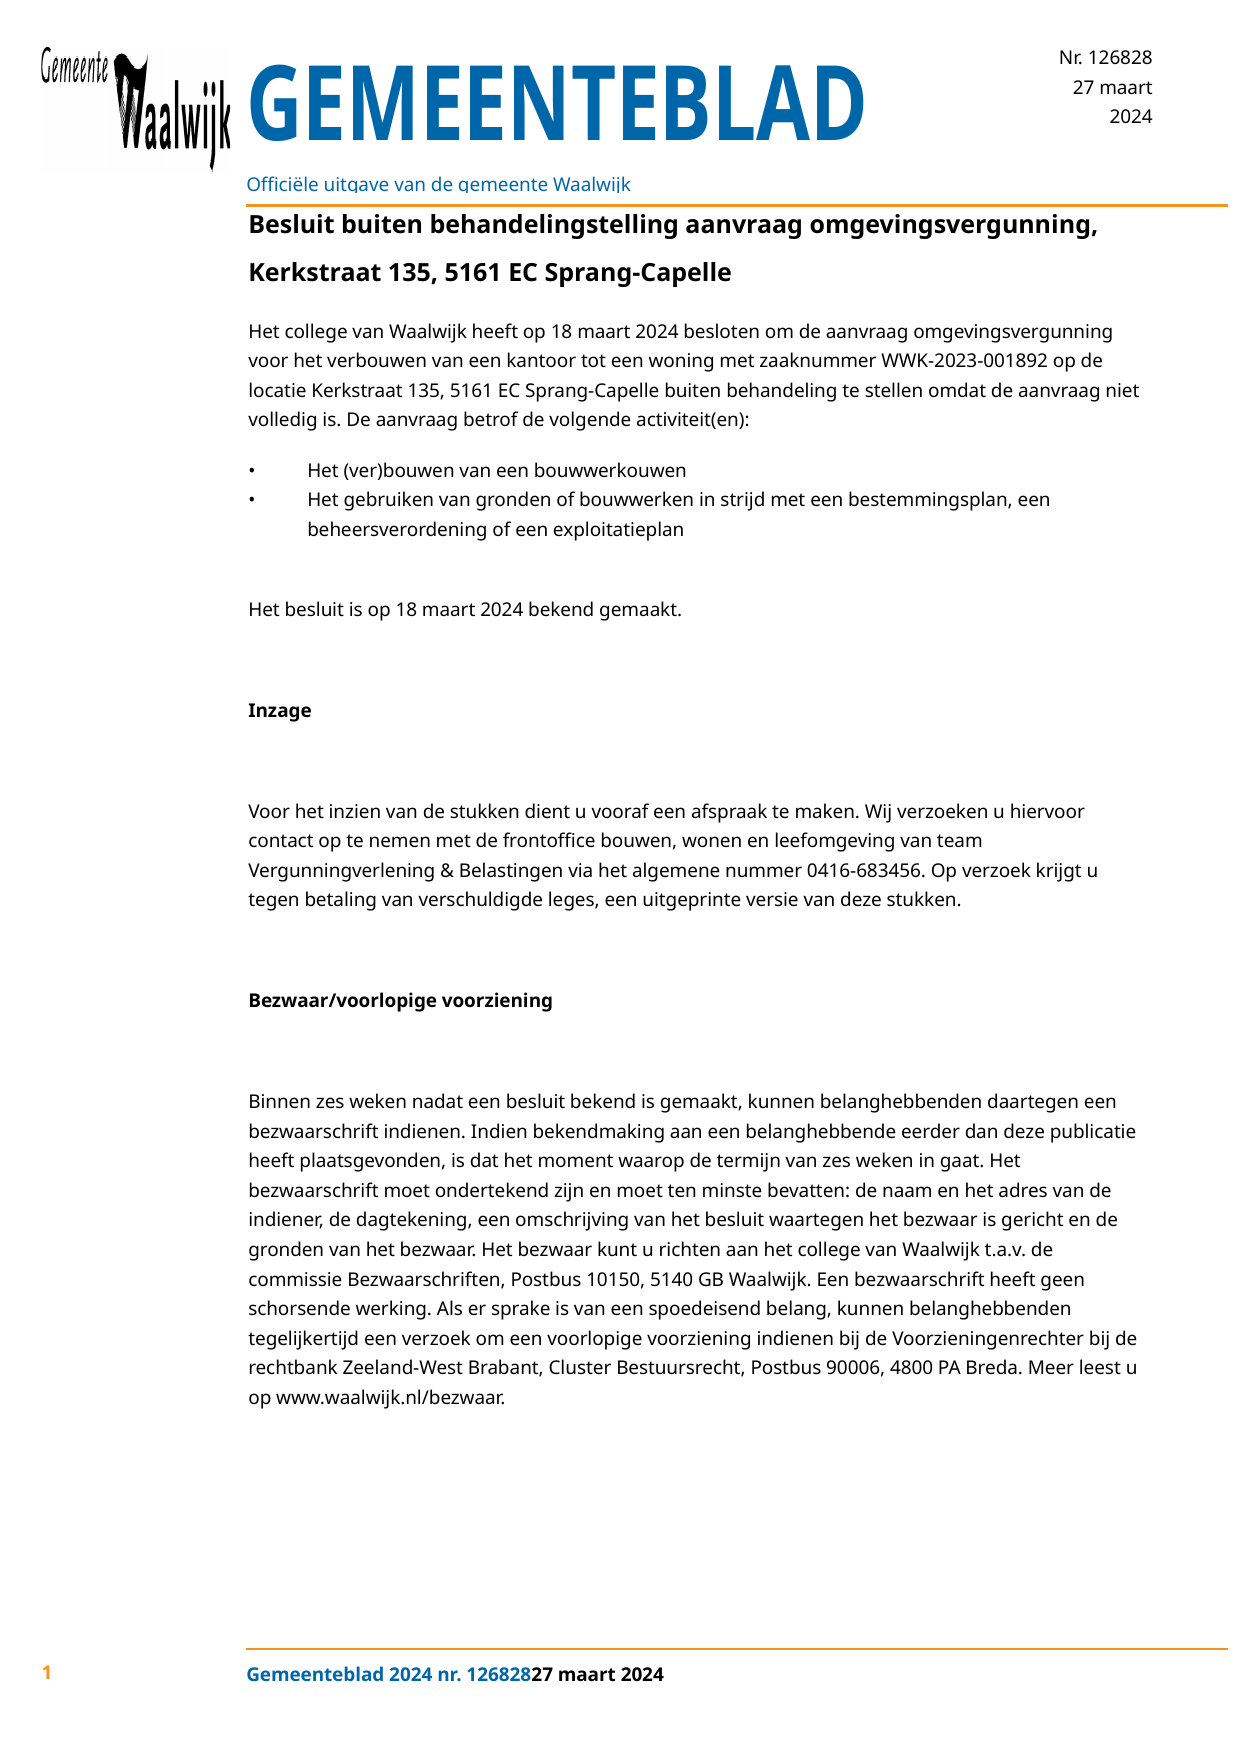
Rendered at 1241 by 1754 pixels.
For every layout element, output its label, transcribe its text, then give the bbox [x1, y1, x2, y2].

list Het (ver)bouwen van een bouwwerkouwen [248, 457, 1152, 483]
list Het gebruiken van gronden of bouwwerken in strijd met een bestemmingsplan, een beheersverordening of een exploitatieplan [248, 487, 1152, 542]
picture [41, 47, 231, 172]
text Voor het inzien van de stukken dient u vooraf een afspraak te maken. Wij verzoeken u hiervoor contact op te nemen met de frontoffice bouwen, wonen en leefomgeving van team Vergunningverlening & Belastingen via het algemene nummer 0416-683456. Op verzoek krijgt u tegen betaling van verschuldigde leges, een uitgeprinte versie van deze stukken. [248, 798, 1152, 912]
text Besluit buiten behandelingstelling aanvraag omgevingsvergunning, Kerkstraat 135, 5161 EC Sprang-Capelle [248, 207, 1152, 288]
text Bezwaar/voorlopige voorziening [248, 987, 1152, 1013]
text Binnen zes weken nadat een besluit bekend is gemaakt, kunnen belanghebbenden daartegen een bezwaarschrift indienen. Indien bekendmaking aan een belanghebbende eerder dan deze publicatie heeft plaatsgevonden, is dat het moment waarop de termijn van zes weken in gaat. Het bezwaarschrift moet ondertekend zijn en moet ten minste bevatten: de naam en het adres van de indiener, de dagtekening, een omschrijving van het besluit waartegen het bezwaar is gericht en de gronden van het bezwaar. Het bezwaar kunt u richten aan het college van Waalwijk t.a.v. de commissie Bezwaarschriften, Postbus 10150, 5140 GB Waalwijk. Een bezwaarschrift heeft geen schorsende werking. Als er sprake is van een spoedeisend belang, kunnen belanghebbenden tegelijkertijd een verzoek om een voorlopige voorziening indienen bij de Voorzieningenrechter bij de rechtbank Zeeland-West Brabant, Cluster Bestuursrecht, Postbus 90006, 4800 PA Breda. Meer leest u op www.waalwijk.nl/bezwaar. [248, 1088, 1152, 1410]
text Inzage [248, 697, 1152, 723]
text Het besluit is op 18 maart 2024 bekend gemaakt. [248, 596, 1152, 622]
text Het college van Waalwijk heeft op 18 maart 2024 besloten om de aanvraag omgevingsvergunning voor het verbouwen van een kantoor tot een woning met zaaknummer WWK-2023-001892 op de locatie Kerkstraat 135, 5161 EC Sprang-Capelle buiten behandeling te stellen omdat de aanvraag niet volledig is. De aanvraag betrof de volgende activiteit(en): [248, 318, 1152, 432]
